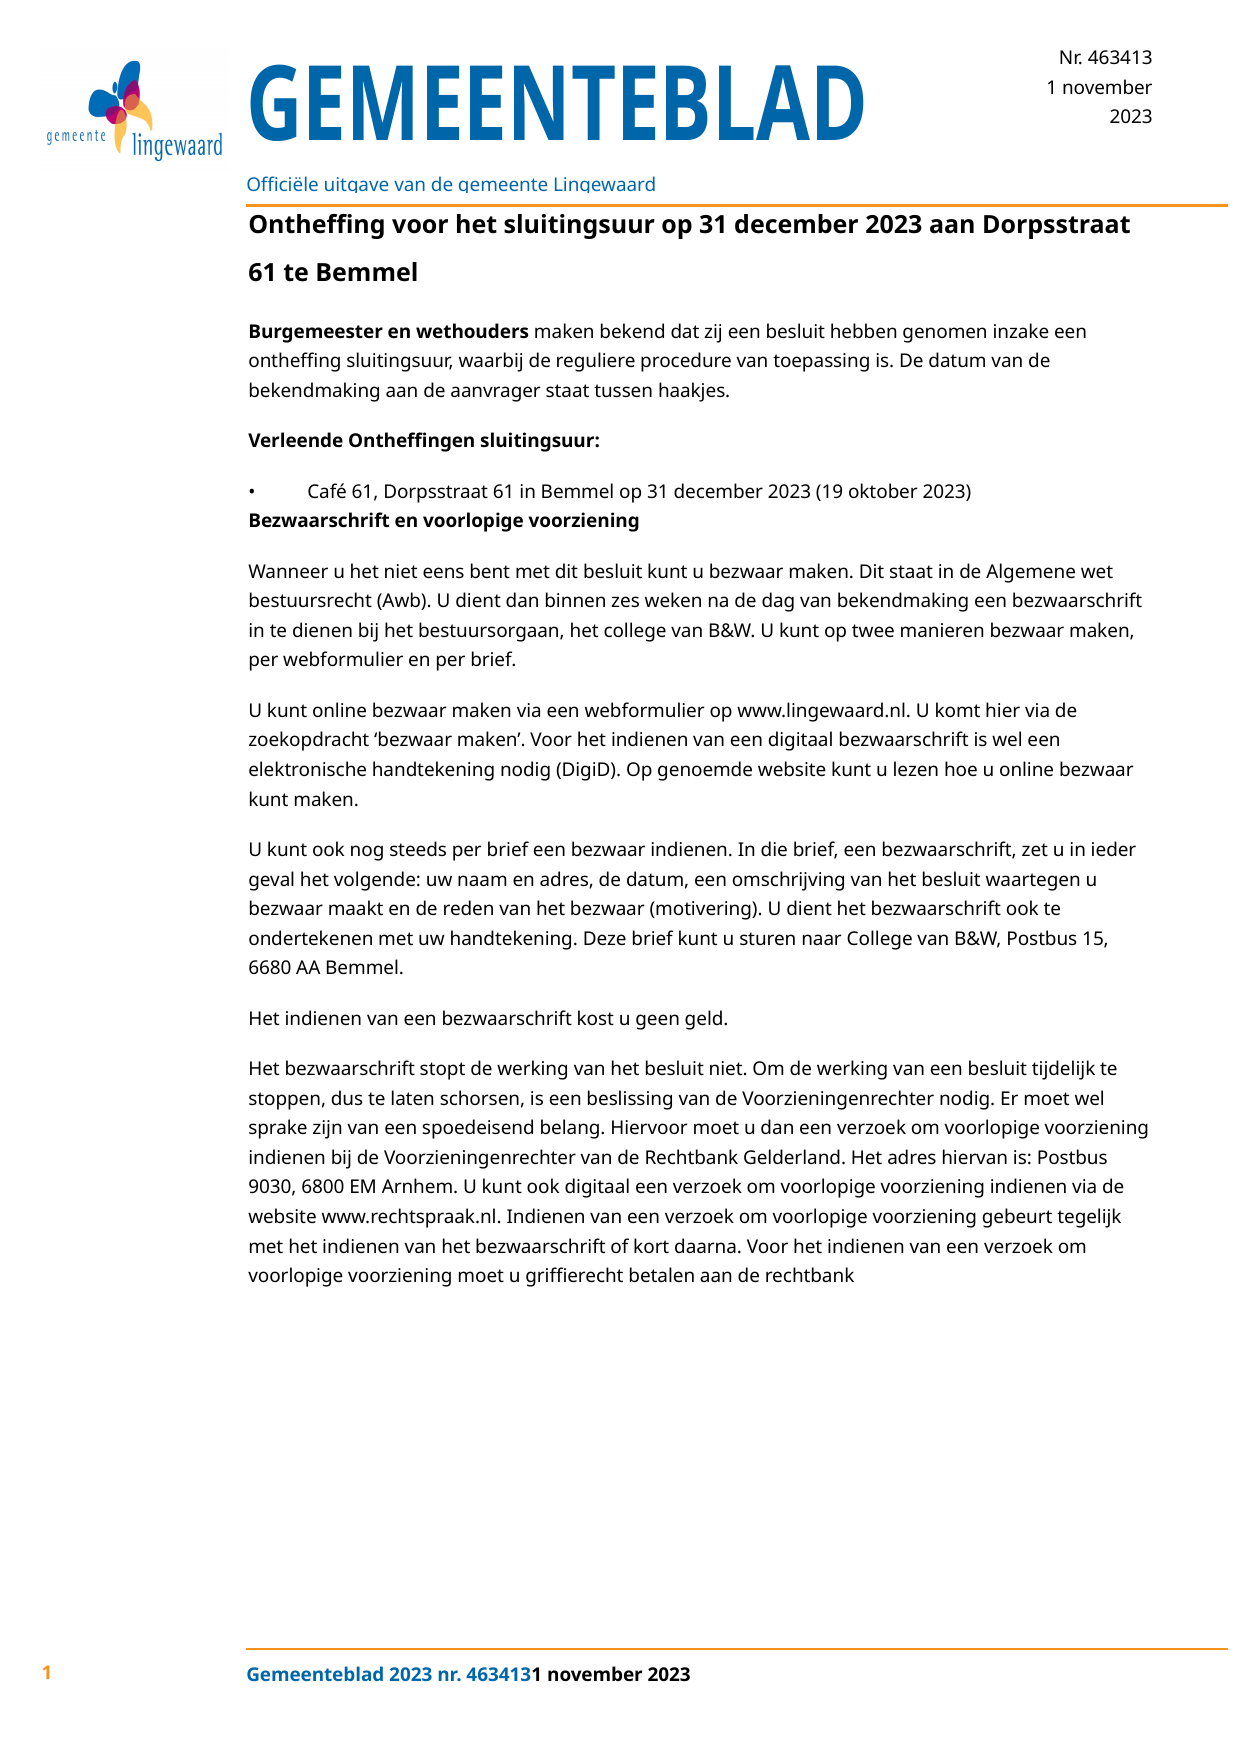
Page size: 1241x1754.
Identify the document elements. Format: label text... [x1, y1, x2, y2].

text Burgemeester en wethouders maken bekend dat zij een besluit hebben genomen inzake een ontheffing sluitingsuur, waarbij de reguliere procedure van toepassing is. De datum van de bekendmaking aan de aanvrager staat tussen haakjes. [248, 318, 1152, 403]
text Bezwaarschrift en voorlopige voorziening [248, 507, 1152, 533]
text Verleende Ontheffingen sluitingsuur: [248, 427, 1152, 453]
text Ontheffing voor het sluitingsuur op 31 december 2023 aan Dorpsstraat 61 te Bemmel [248, 207, 1152, 288]
text Het bezwaarschrift stopt de werking van het besluit niet. Om de werking van een besluit tijdelijk te stoppen, dus te laten schorsen, is een beslissing van de Voorzieningenrechter nodig. Er moet wel sprake zijn van een spoedeisend belang. Hiervoor moet u dan een verzoek om voorlopige voorziening indienen bij de Voorzieningenrechter van de Rechtbank Gelderland. Het adres hiervan is: Postbus 9030, 6800 EM Arnhem. U kunt ook digitaal een verzoek om voorlopige voorziening indienen via de website www.rechtspraak.nl. Indienen van een verzoek om voorlopige voorziening gebeurt tegelijk met het indienen van het bezwaarschrift of kort daarna. Voor het indienen van een verzoek om voorlopige voorziening moet u griffierecht betalen aan de rechtbank [248, 1055, 1152, 1288]
text Wanneer u het niet eens bent met dit besluit kunt u bezwaar maken. Dit staat in de Algemene wet bestuursrecht (Awb). U dient dan binnen zes weken na de dag van bekendmaking een bezwaarschrift in te dienen bij het bestuursorgaan, het college van B&W. U kunt op twee manieren bezwaar maken, per webformulier en per brief. [248, 558, 1152, 672]
text U kunt ook nog steeds per brief een bezwaar indienen. In die brief, een bezwaarschrift, zet u in ieder geval het volgende: uw naam en adres, de datum, een omschrijving van het besluit waartegen u bezwaar maakt en de reden van het bezwaar (motivering). U dient het bezwaarschrift ook te ondertekenen met uw handtekening. Deze brief kunt u sturen naar College van B&W, Postbus 15, 6680 AA Bemmel. [248, 836, 1152, 980]
text Het indienen van een bezwaarschrift kost u geen geld. [248, 1005, 1152, 1031]
text U kunt online bezwaar maken via een webformulier op www.lingewaard.nl. U komt hier via de zoekopdracht ‘bezwaar maken’. Voor het indienen van een digitaal bezwaarschrift is wel een elektronische handtekening nodig (DigiD). Op genoemde website kunt u lezen hoe u online bezwaar kunt maken. [248, 697, 1152, 812]
list Café 61, Dorpsstraat 61 in Bemmel op 31 december 2023 (19 oktober 2023) [248, 478, 1152, 504]
picture [41, 47, 231, 172]
